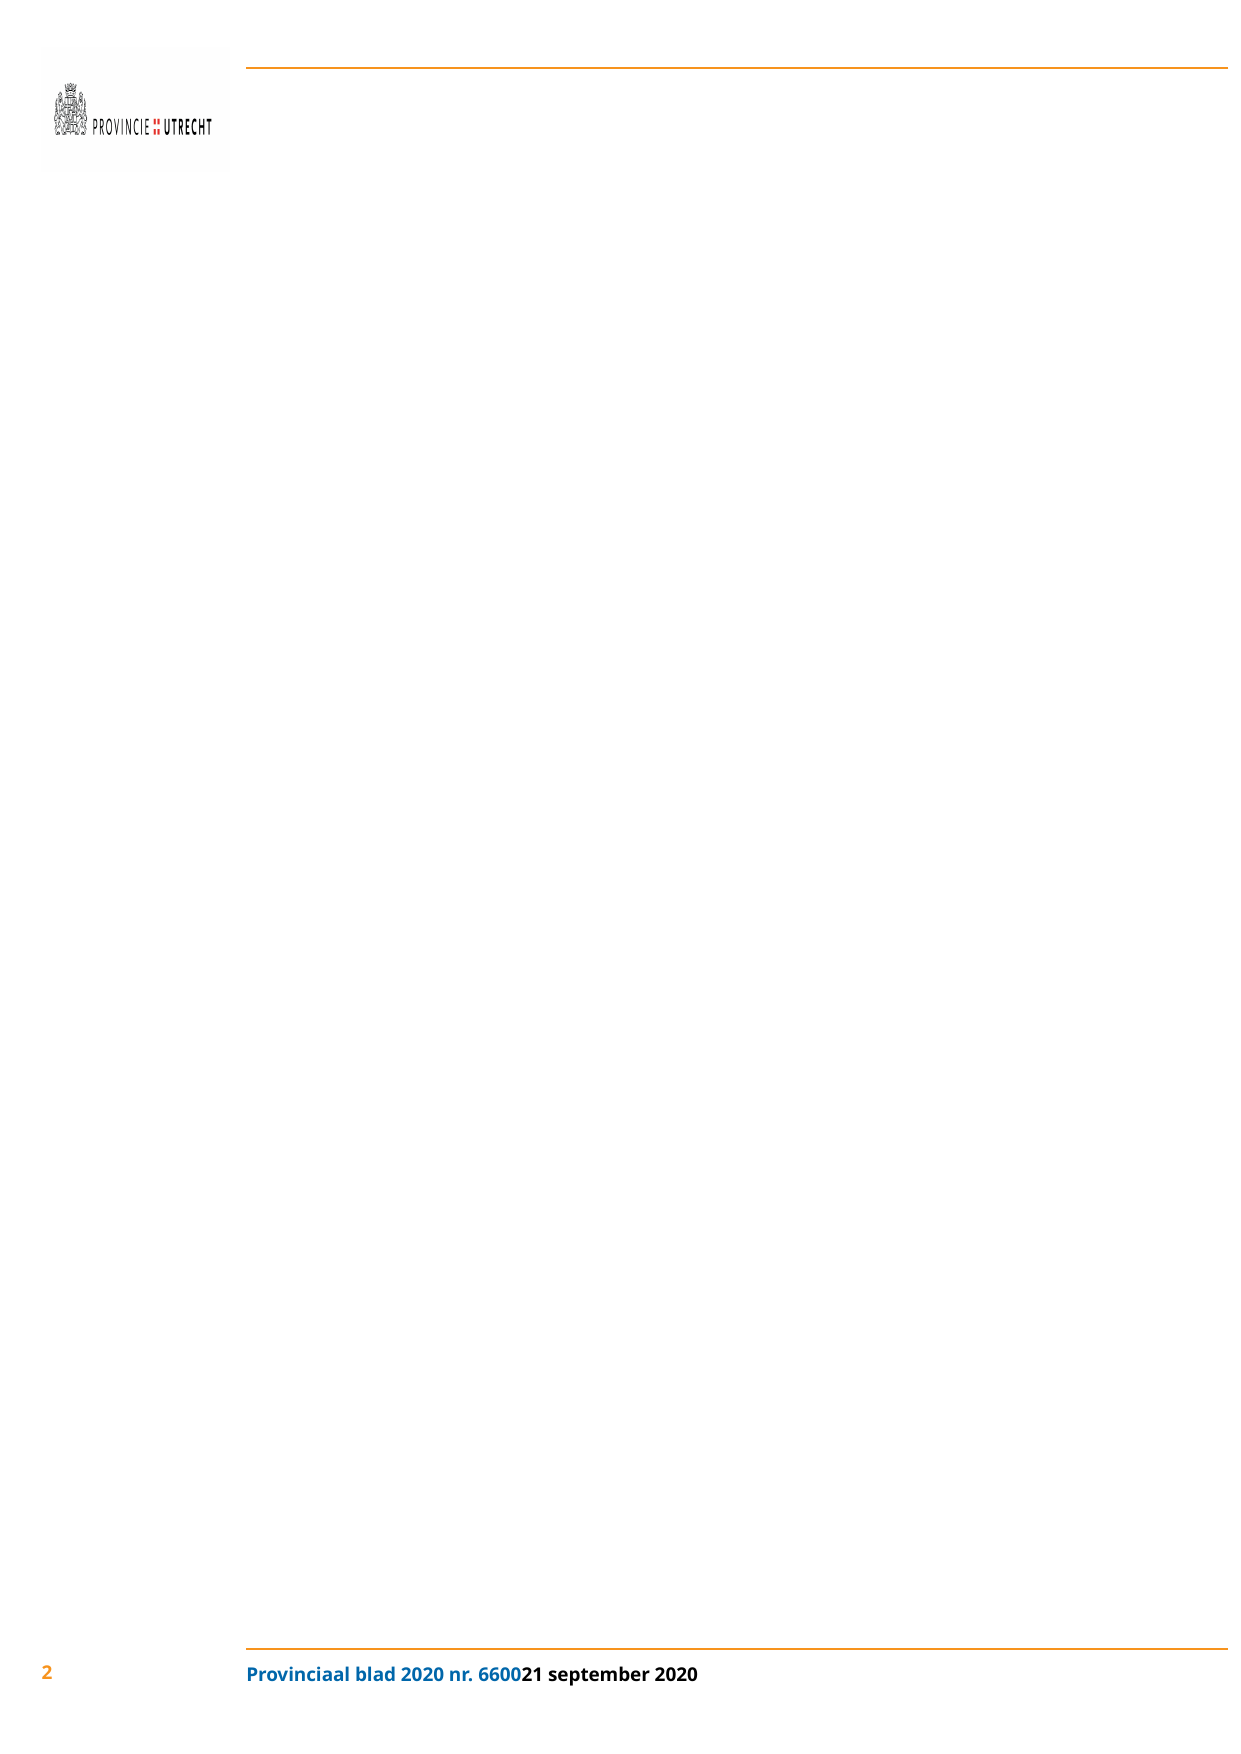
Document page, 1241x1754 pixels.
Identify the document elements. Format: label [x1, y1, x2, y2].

picture [41, 47, 231, 172]
